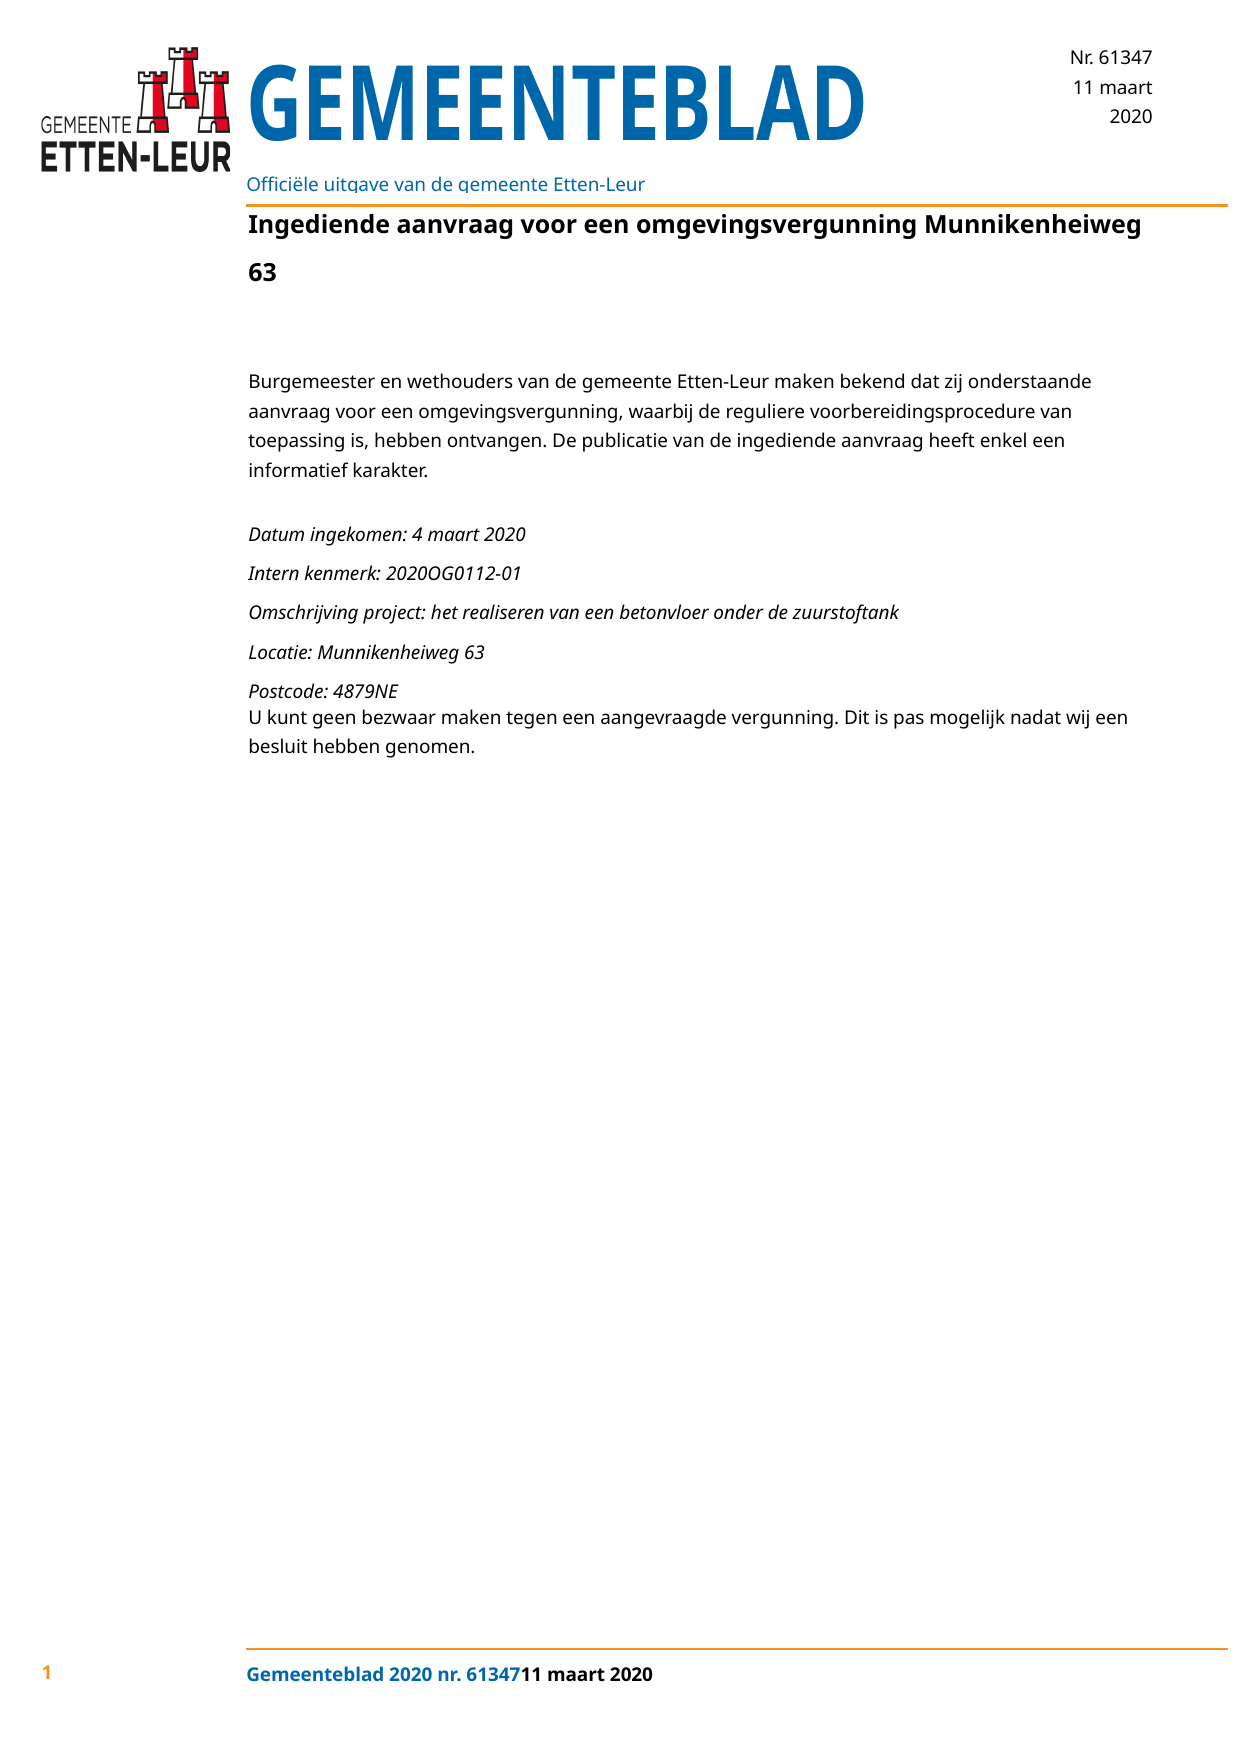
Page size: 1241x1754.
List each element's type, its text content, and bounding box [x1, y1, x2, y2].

text Postcode: 4879NE [248, 678, 1152, 704]
text Datum ingekomen: 4 maart 2020 [248, 521, 1152, 547]
text Ingediende aanvraag voor een omgevingsvergunning Munnikenheiweg 63 [248, 207, 1152, 288]
text Intern kenmerk: 2020OG0112-01 [248, 560, 1152, 586]
text Burgemeester en wethouders van de gemeente Etten-Leur maken bekend dat zij onderstaande aanvraag voor een omgevingsvergunning, waarbij de reguliere voorbereidingsprocedure van toepassing is, hebben ontvangen. De publicatie van de ingediende aanvraag heeft enkel een informatief karakter. [248, 368, 1152, 483]
text Locatie: Munnikenheiweg 63 [248, 639, 1152, 664]
picture [41, 47, 231, 172]
text U kunt geen bezwaar maken tegen een aangevraagde vergunning. Dit is pas mogelijk nadat wij een besluit hebben genomen. [248, 704, 1152, 759]
text Omschrijving project: het realiseren van een betonvloer onder de zuurstoftank [248, 599, 1152, 625]
